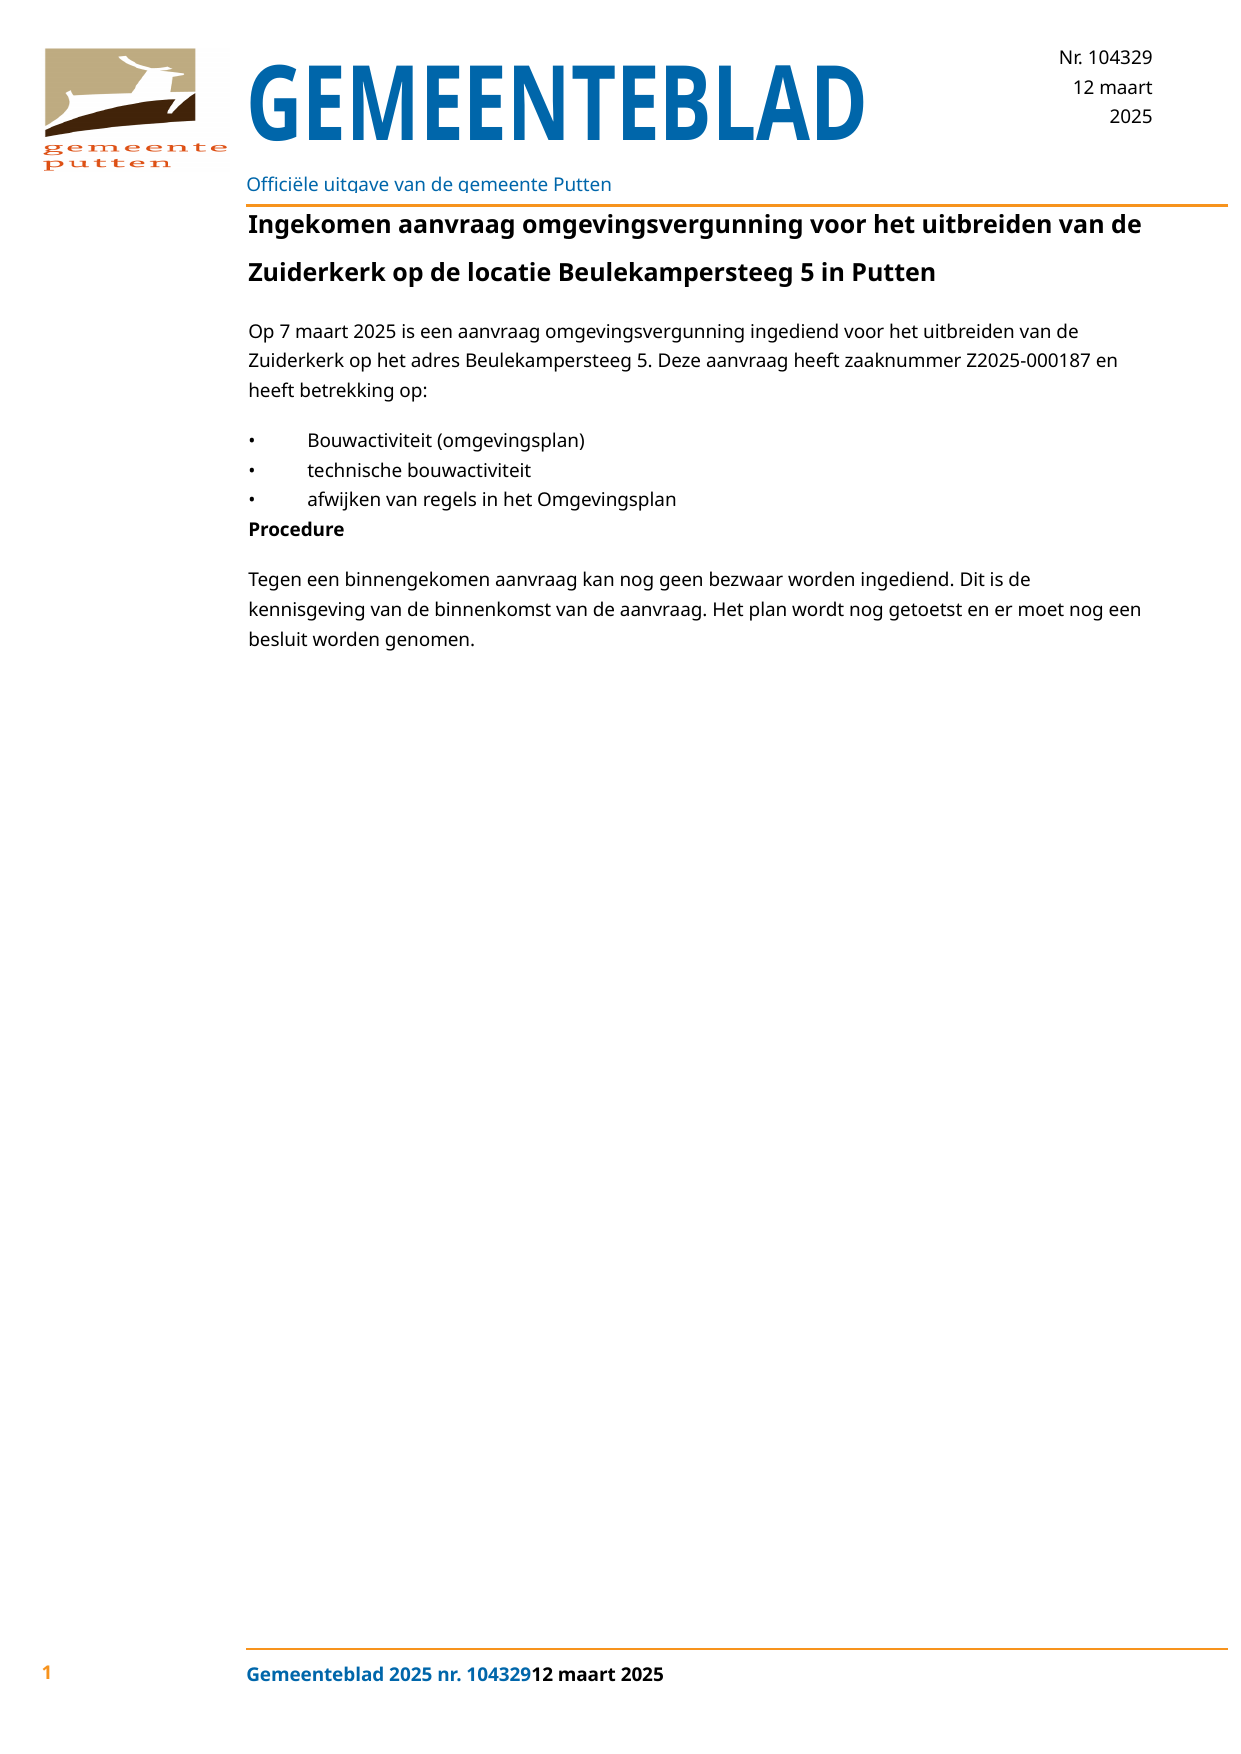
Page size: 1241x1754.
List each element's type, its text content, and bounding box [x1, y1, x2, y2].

list afwijken van regels in het Omgevingsplan [248, 487, 1152, 512]
text Op 7 maart 2025 is een aanvraag omgevingsvergunning ingediend voor het uitbreiden van de Zuiderkerk op het adres Beulekampersteeg 5. Deze aanvraag heeft zaaknummer Z2025-000187 en heeft betrekking op: [248, 318, 1152, 403]
text Procedure [248, 516, 1152, 542]
picture [41, 47, 231, 172]
text Tegen een binnengekomen aanvraag kan nog geen bezwaar worden ingediend. Dit is de kennisgeving van de binnenkomst van de aanvraag. Het plan wordt nog getoetst en er moet nog een besluit worden genomen. [248, 567, 1152, 652]
text Ingekomen aanvraag omgevingsvergunning voor het uitbreiden van de Zuiderkerk op de locatie Beulekampersteeg 5 in Putten [248, 207, 1152, 288]
list technische bouwactiviteit [248, 457, 1152, 483]
list Bouwactiviteit (omgevingsplan) [248, 427, 1152, 453]
